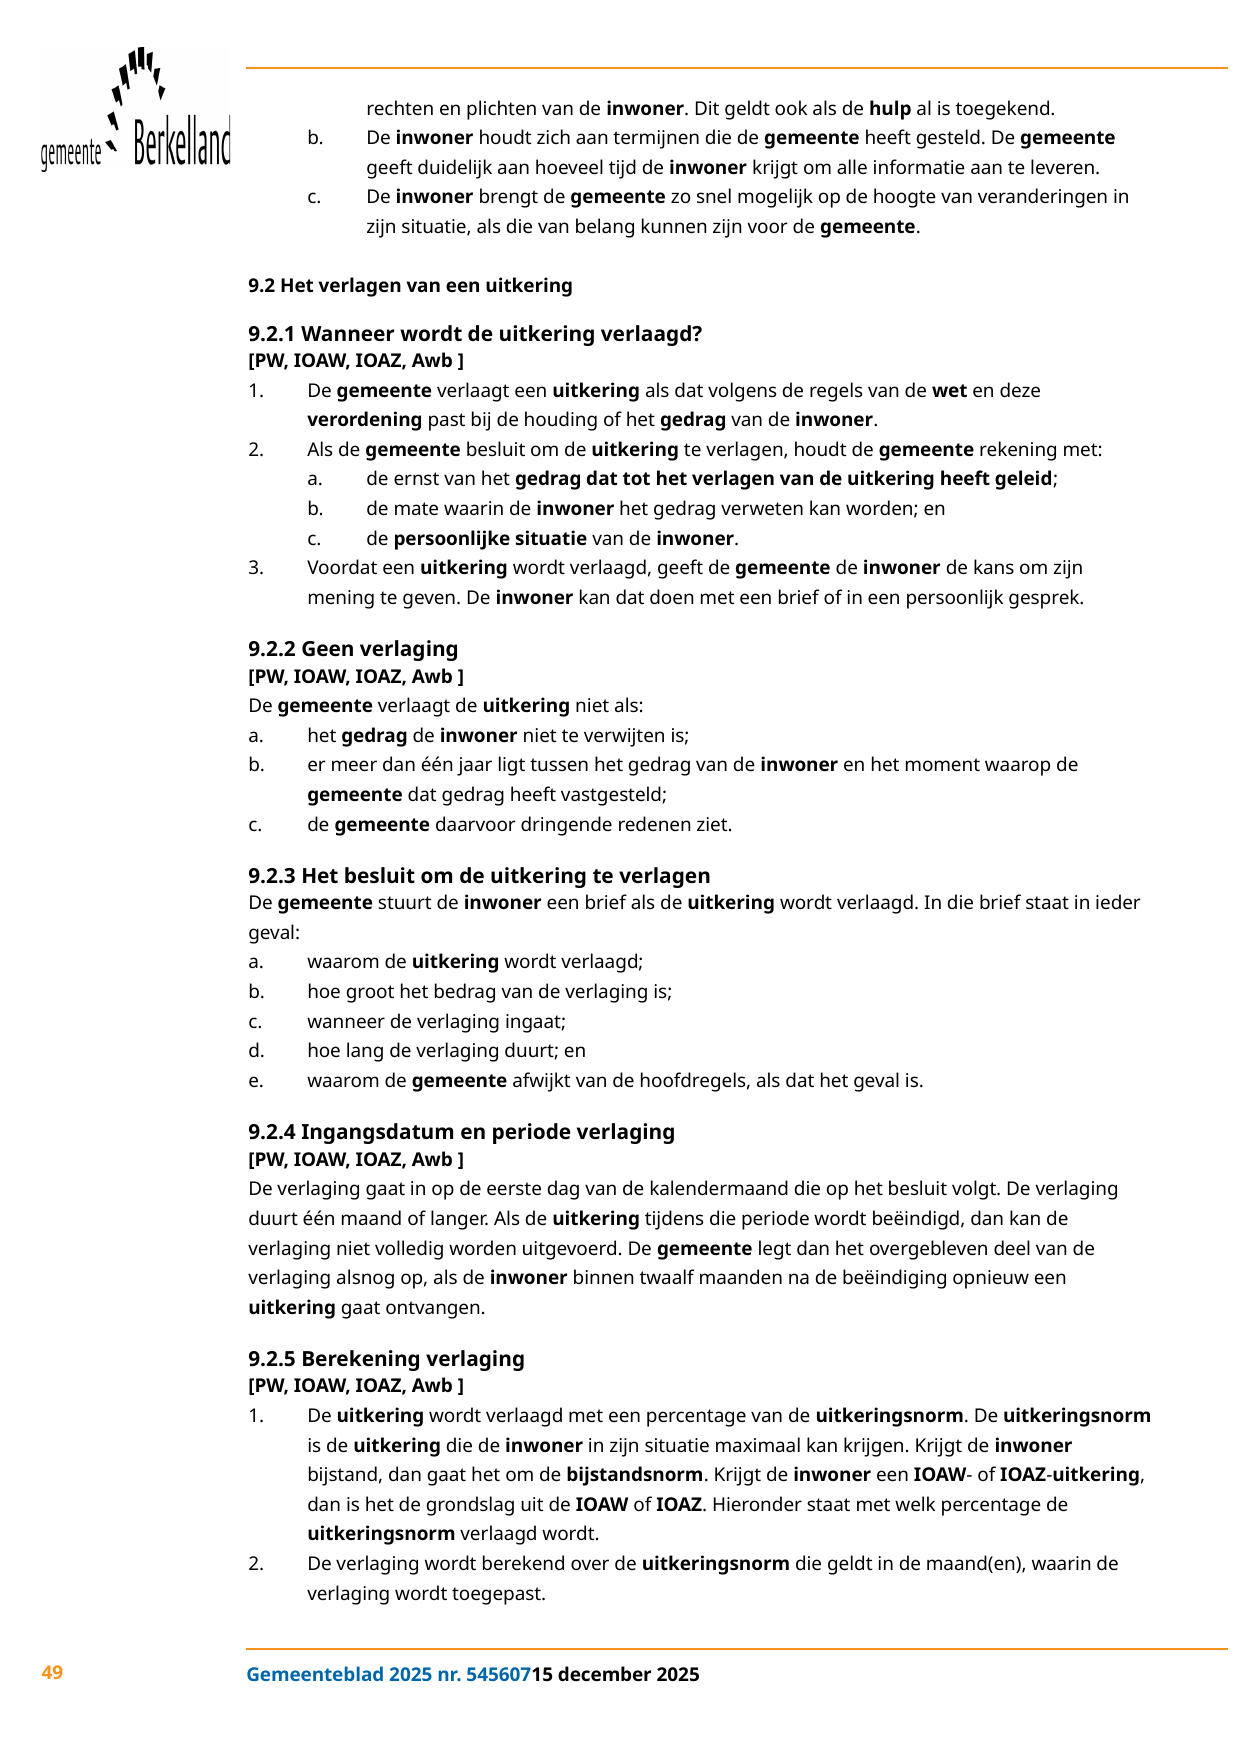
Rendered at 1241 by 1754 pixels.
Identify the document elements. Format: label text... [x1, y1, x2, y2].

text 9.2.1 Wanneer wordt de uitkering verlaagd? [248, 319, 1152, 347]
text De gemeente stuurt de inwoner een brief als de uitkering wordt verlaagd. In die brief staat in ieder geval: [248, 889, 1152, 945]
list Als de gemeente besluit om de uitkering te verlagen, houdt de gemeente rekening met: [248, 436, 1152, 462]
text [PW, IOAW, IOAZ, Awb ] [248, 1373, 1152, 1398]
list Voordat een uitkering wordt verlaagd, geeft de gemeente de inwoner de kans om zijn mening te geven. De inwoner kan dat doen met een brief of in een persoonlijk gesprek. [248, 554, 1152, 610]
list De inwoner houdt zich aan termijnen die de gemeente heeft gesteld. De gemeente geeft duidelijk aan hoeveel tijd de inwoner krijgt om alle informatie aan te leveren. [307, 124, 1152, 180]
list De gemeente verlaagt een uitkering als dat volgens de regels van de wet en deze verordening past bij de houding of het gedrag van de inwoner. [248, 377, 1152, 432]
list hoe lang de verlaging duurt; en [248, 1037, 1152, 1063]
list de gemeente daarvoor dringende redenen ziet. [248, 811, 1152, 836]
list het gedrag de inwoner niet te verwijten is; [248, 722, 1152, 748]
list hoe groot het bedrag van de verlaging is; [248, 978, 1152, 1004]
list de persoonlijke situatie van de inwoner. [307, 525, 1152, 551]
text 9.2.2 Geen verlaging [248, 634, 1152, 663]
text 9.2.4 Ingangsdatum en periode verlaging [248, 1117, 1152, 1146]
picture [41, 47, 231, 172]
text 9.2 Het verlagen van een uitkering [248, 272, 1152, 298]
list De uitkering wordt verlaagd met een percentage van de uitkeringsnorm. De uitkeringsnorm is de uitkering die de inwoner in zijn situatie maximaal kan krijgen. Krijgt de inwoner bijstand, dan gaat het om de bijstandsnorm. Krijgt de inwoner een IOAW- of IOAZ-uitkering, dan is het de grondslag uit de IOAW of IOAZ. Hieronder staat met welk percentage de uitkeringsnorm verlaagd wordt. [248, 1402, 1152, 1546]
text De gemeente verlaagt de uitkering niet als: [248, 692, 1152, 718]
list de mate waarin de inwoner het gedrag verweten kan worden; en [307, 495, 1152, 521]
text [PW, IOAW, IOAZ, Awb ] [248, 347, 1152, 373]
text [PW, IOAW, IOAZ, Awb ] [248, 663, 1152, 688]
text De verlaging gaat in op de eerste dag van de kalendermaand die op het besluit volgt. De verlaging duurt één maand of langer. Als de uitkering tijdens die periode wordt beëindigd, dan kan de verlaging niet volledig worden uitgevoerd. De gemeente legt dan het overgebleven deel van de verlaging alsnog op, als de inwoner binnen twaalf maanden na de beëindiging opnieuw een uitkering gaat ontvangen. [248, 1176, 1152, 1319]
list waarom de gemeente afwijkt van de hoofdregels, als dat het geval is. [248, 1067, 1152, 1093]
list er meer dan één jaar ligt tussen het gedrag van de inwoner en het moment waarop de gemeente dat gedrag heeft vastgesteld; [248, 752, 1152, 807]
list wanneer de verlaging ingaat; [248, 1008, 1152, 1034]
text 9.2.5 Berekening verlaging [248, 1344, 1152, 1373]
list De verlaging wordt berekend over de uitkeringsnorm die geldt in de maand(en), waarin de verlaging wordt toegepast. [248, 1550, 1152, 1606]
list De inwoner brengt de gemeente zo snel mogelijk op de hoogte van veranderingen in zijn situatie, als die van belang kunnen zijn voor de gemeente. [307, 183, 1152, 239]
list de ernst van het gedrag dat tot het verlagen van de uitkering heeft geleid; [307, 466, 1152, 491]
list waarom de uitkering wordt verlaagd; [248, 949, 1152, 974]
text [PW, IOAW, IOAZ, Awb ] [248, 1146, 1152, 1172]
list rechten en plichten van de inwoner. Dit geldt ook als de hulp al is toegekend. [307, 95, 1152, 121]
text 9.2.3 Het besluit om de uitkering te verlagen [248, 861, 1152, 889]
